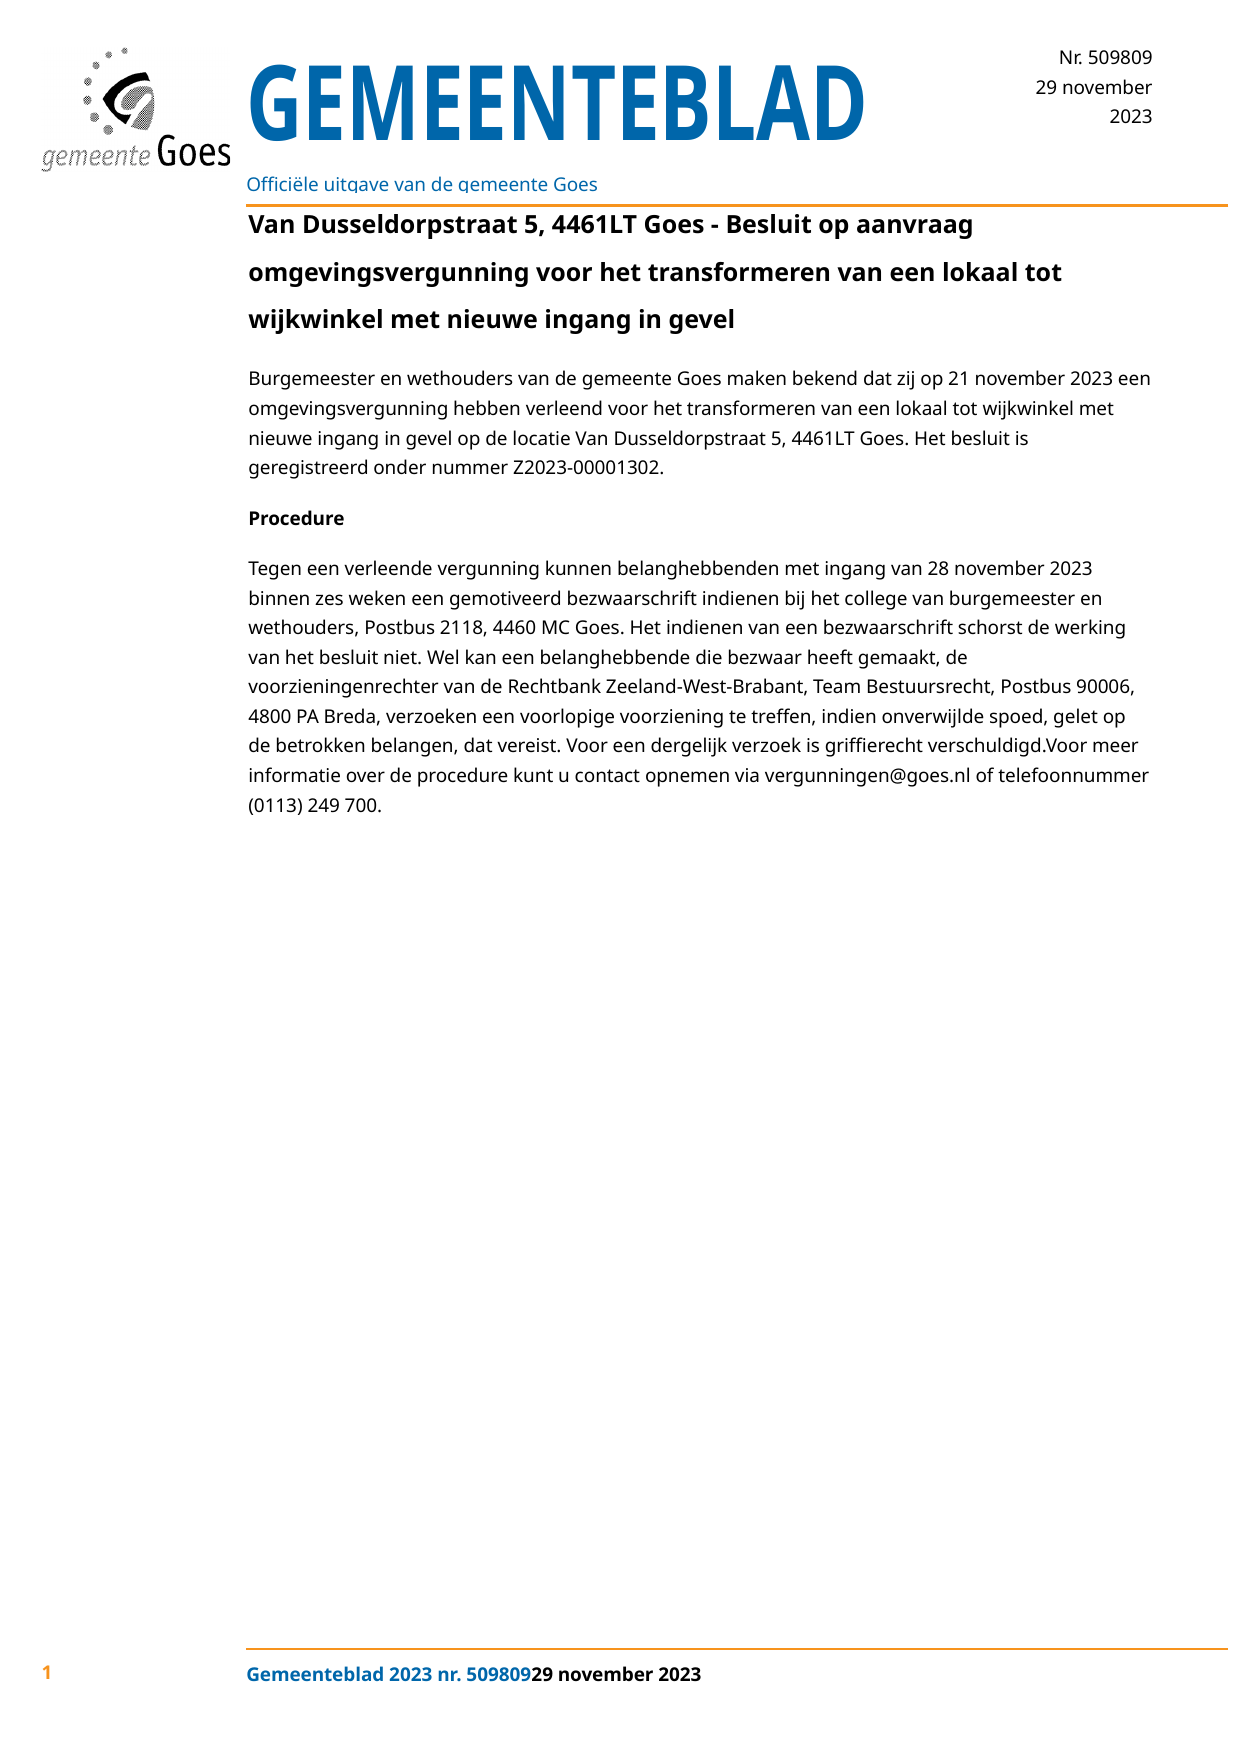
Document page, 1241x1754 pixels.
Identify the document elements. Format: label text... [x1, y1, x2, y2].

text Van Dusseldorpstraat 5, 4461LT Goes - Besluit op aanvraag omgevingsvergunning voor het transformeren van een lokaal tot wijkwinkel met nieuwe ingang in gevel [248, 207, 1152, 336]
text Burgemeester en wethouders van de gemeente Goes maken bekend dat zij op 21 november 2023 een omgevingsvergunning hebben verleend voor het transformeren van een lokaal tot wijkwinkel met nieuwe ingang in gevel op de locatie Van Dusseldorpstraat 5, 4461LT Goes. Het besluit is geregistreerd onder nummer Z2023-00001302. [248, 366, 1152, 480]
text Procedure [248, 505, 1152, 530]
picture [41, 47, 231, 172]
text Tegen een verleende vergunning kunnen belanghebbenden met ingang van 28 november 2023 binnen zes weken een gemotiveerd bezwaarschrift indienen bij het college van burgemeester en wethouders, Postbus 2118, 4460 MC Goes. Het indienen van een bezwaarschrift schorst de werking van het besluit niet. Wel kan een belanghebbende die bezwaar heeft gemaakt, de voorzieningenrechter van de Rechtbank Zeeland-West-Brabant, Team Bestuursrecht, Postbus 90006, 4800 PA Breda, verzoeken een voorlopige voorziening te treffen, indien onverwijlde spoed, gelet op de betrokken belangen, dat vereist. Voor een dergelijk verzoek is griffierecht verschuldigd.Voor meer informatie over de procedure kunt u contact opnemen via vergunningen@goes.nl of telefoonnummer (0113) 249 700. [248, 555, 1152, 817]
